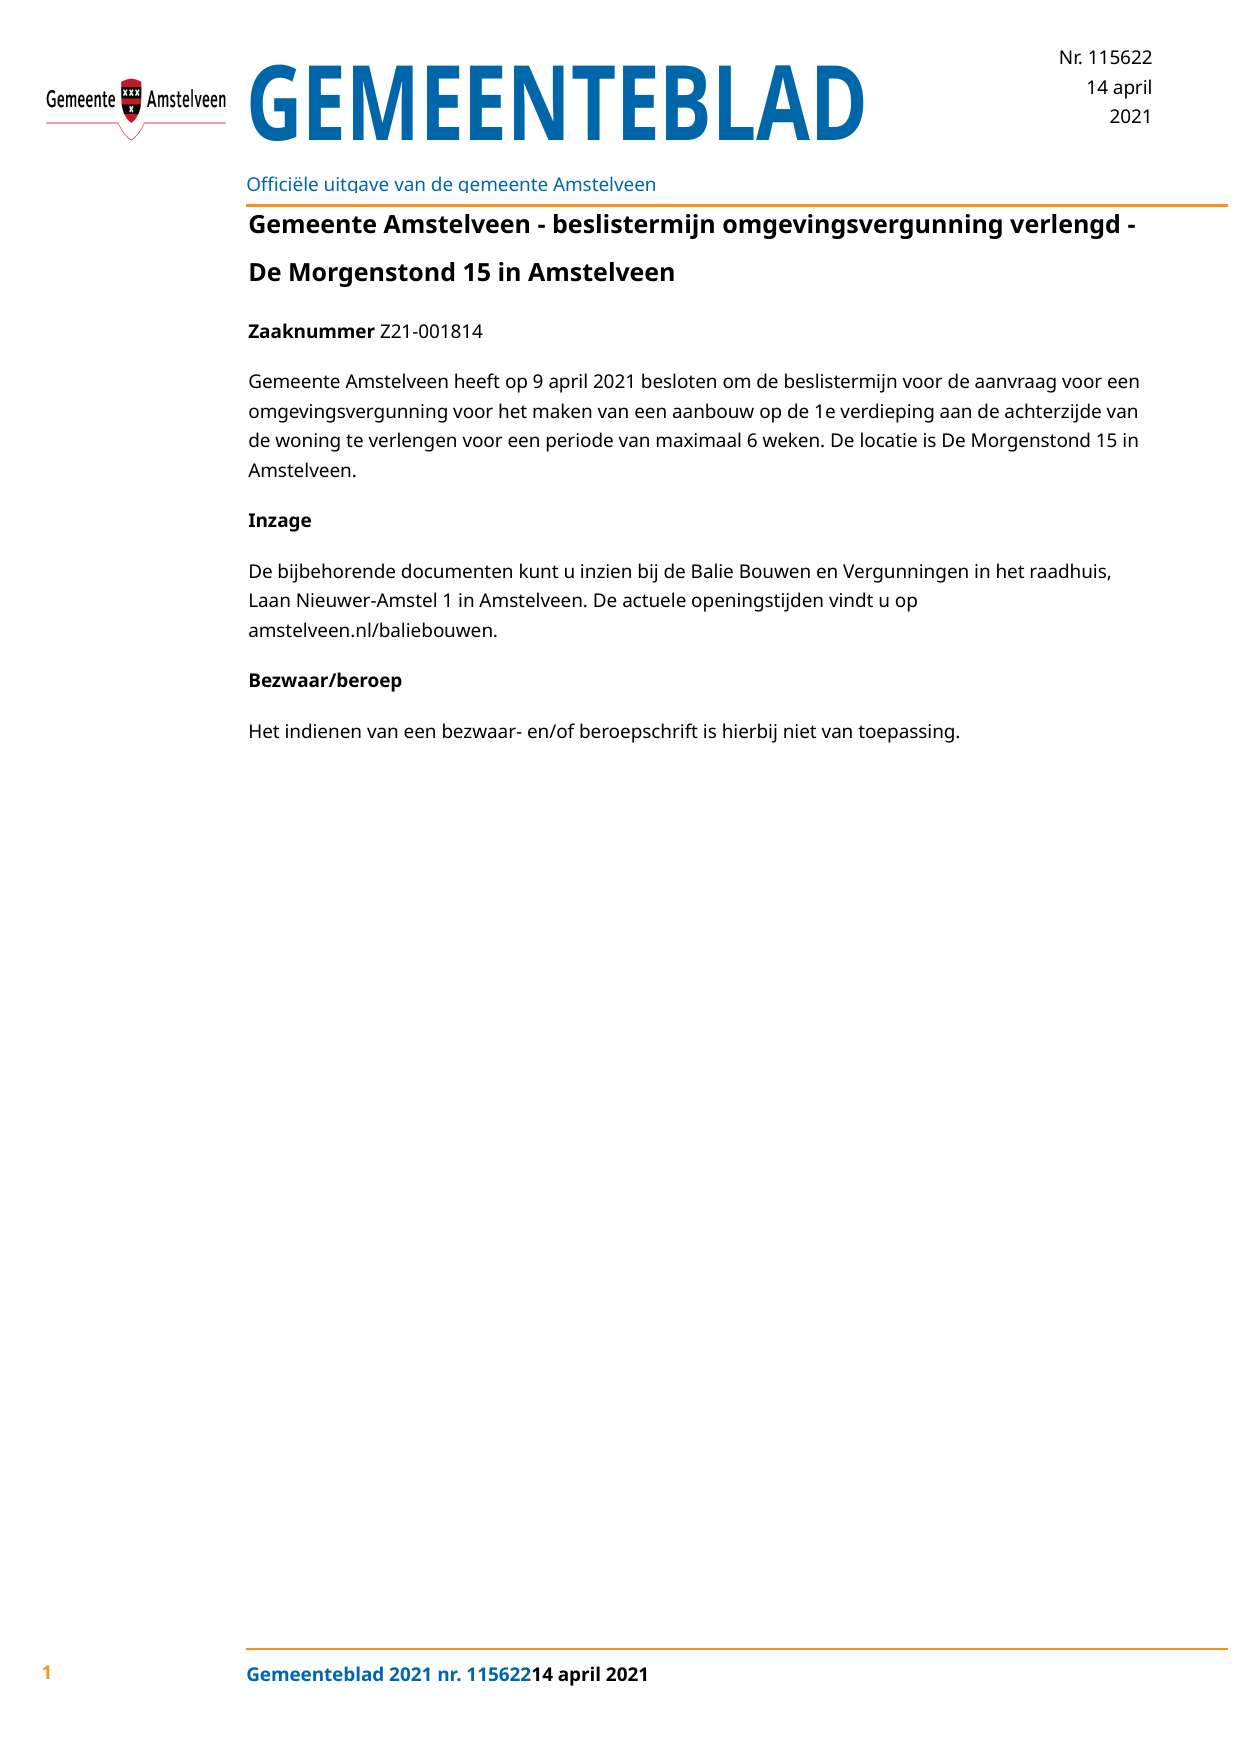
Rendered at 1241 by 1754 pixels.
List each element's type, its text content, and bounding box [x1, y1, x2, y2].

text Gemeente Amstelveen - beslistermijn omgevingsvergunning verlengd - De Morgenstond 15 in Amstelveen [248, 207, 1152, 288]
picture [41, 47, 231, 172]
text Zaaknummer Z21-001814 [248, 318, 1152, 344]
text Gemeente Amstelveen heeft op 9 april 2021 besloten om de beslistermijn voor de aanvraag voor een omgevingsvergunning voor het maken van een aanbouw op de 1e verdieping aan de achterzijde van de woning te verlengen voor een periode van maximaal 6 weken. De locatie is De Morgenstond 15 in Amstelveen. [248, 368, 1152, 483]
text Inzage [248, 507, 1152, 533]
text Bezwaar/beroep [248, 667, 1152, 693]
text De bijbehorende documenten kunt u inzien bij de Balie Bouwen en Vergunningen in het raadhuis, Laan Nieuwer-Amstel 1 in Amstelveen. De actuele openingstijden vindt u op amstelveen.nl/baliebouwen. [248, 558, 1152, 643]
text Het indienen van een bezwaar- en/of beroepschrift is hierbij niet van toepassing. [248, 718, 1152, 744]
